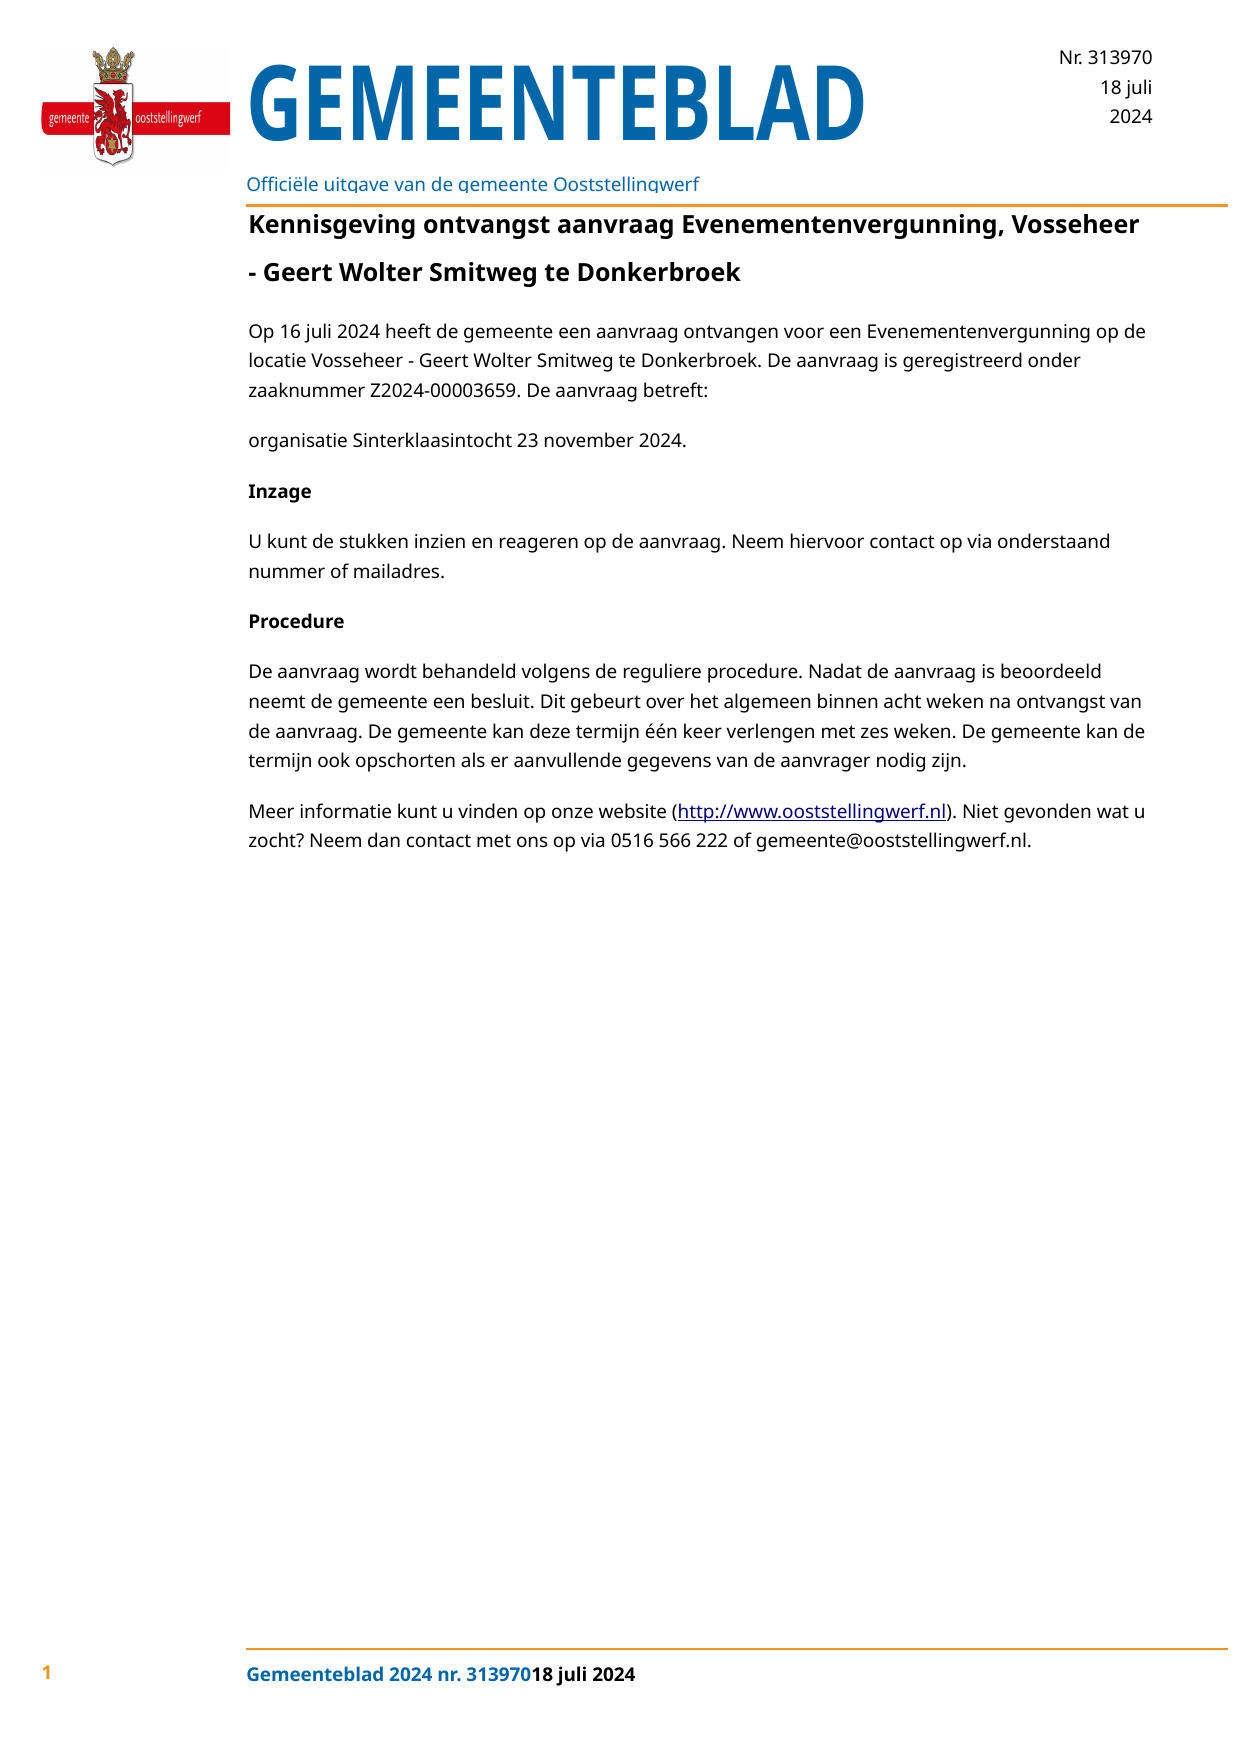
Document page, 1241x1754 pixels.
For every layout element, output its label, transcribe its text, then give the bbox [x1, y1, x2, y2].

text Meer informatie kunt u vinden op onze website (http://www.ooststellingwerf.nl). Niet gevonden wat u zocht? Neem dan contact met ons op via 0516 566 222 of gemeente@ooststellingwerf.nl. [248, 798, 1152, 853]
text organisatie Sinterklaasintocht 23 november 2024. [248, 427, 1152, 453]
text De aanvraag wordt behandeld volgens de reguliere procedure. Nadat de aanvraag is beoordeeld neemt de gemeente een besluit. Dit gebeurt over het algemeen binnen acht weken na ontvangst van de aanvraag. De gemeente kan deze termijn één keer verlengen met zes weken. De gemeente kan de termijn ook opschorten als er aanvullende gegevens van de aanvrager nodig zijn. [248, 659, 1152, 773]
text Kennisgeving ontvangst aanvraag Evenementenvergunning, Vosseheer - Geert Wolter Smitweg te Donkerbroek [248, 207, 1152, 288]
text Procedure [248, 608, 1152, 634]
picture [41, 47, 231, 172]
text Inzage [248, 478, 1152, 504]
text U kunt de stukken inzien en reageren op de aanvraag. Neem hiervoor contact op via onderstaand nummer of mailadres. [248, 528, 1152, 584]
text Op 16 juli 2024 heeft de gemeente een aanvraag ontvangen voor een Evenementenvergunning op de locatie Vosseheer - Geert Wolter Smitweg te Donkerbroek. De aanvraag is geregistreerd onder zaaknummer Z2024-00003659. De aanvraag betreft: [248, 318, 1152, 403]
